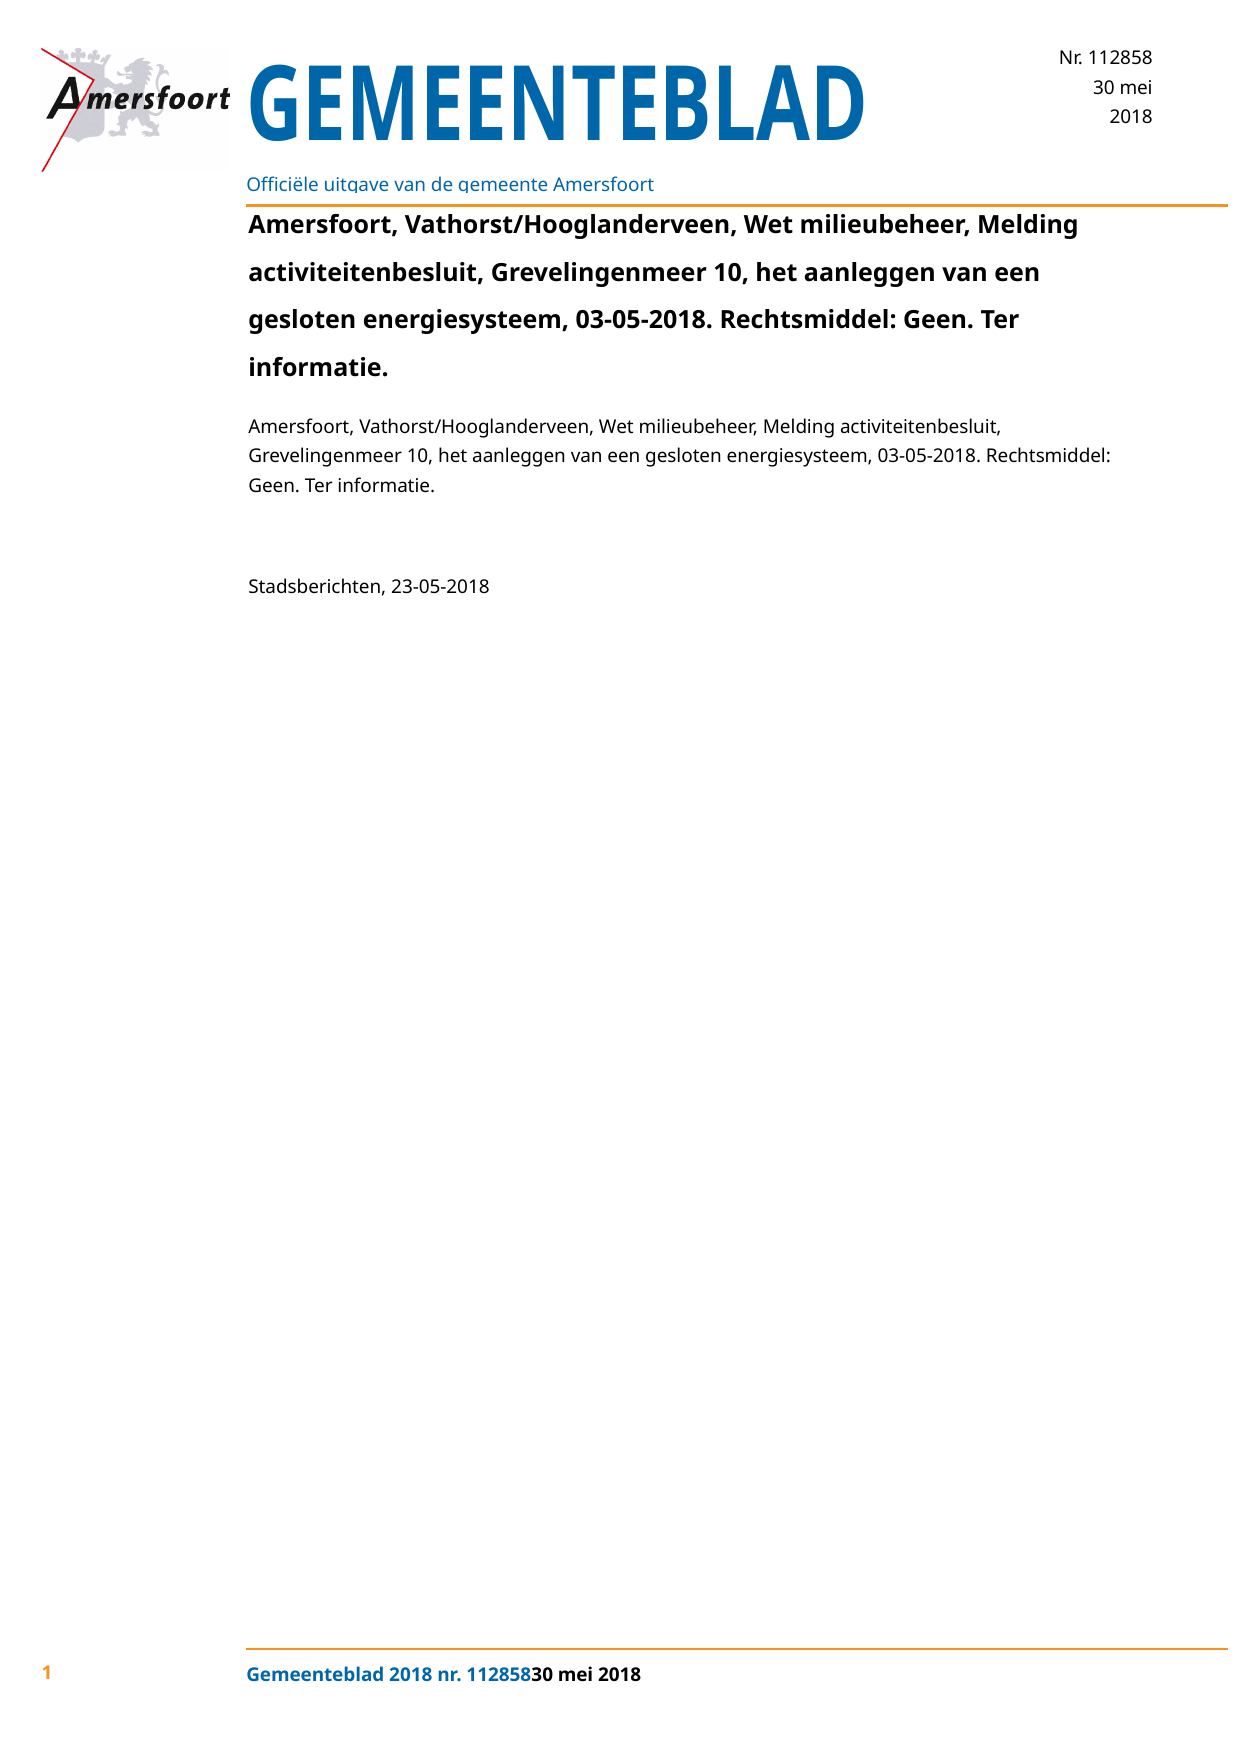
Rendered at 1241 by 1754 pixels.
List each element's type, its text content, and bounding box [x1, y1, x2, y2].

text Amersfoort, Vathorst/Hooglanderveen, Wet milieubeheer, Melding activiteitenbesluit, Grevelingenmeer 10, het aanleggen van een gesloten energiesysteem, 03-05-2018. Rechtsmiddel: Geen. Ter informatie. [248, 207, 1152, 384]
text Stadsberichten, 23-05-2018 [248, 573, 1152, 599]
text Amersfoort, Vathorst/Hooglanderveen, Wet milieubeheer, Melding activiteitenbesluit, Grevelingenmeer 10, het aanleggen van een gesloten energiesysteem, 03-05-2018. Rechtsmiddel: Geen. Ter informatie. [248, 413, 1152, 498]
picture [41, 47, 231, 172]
